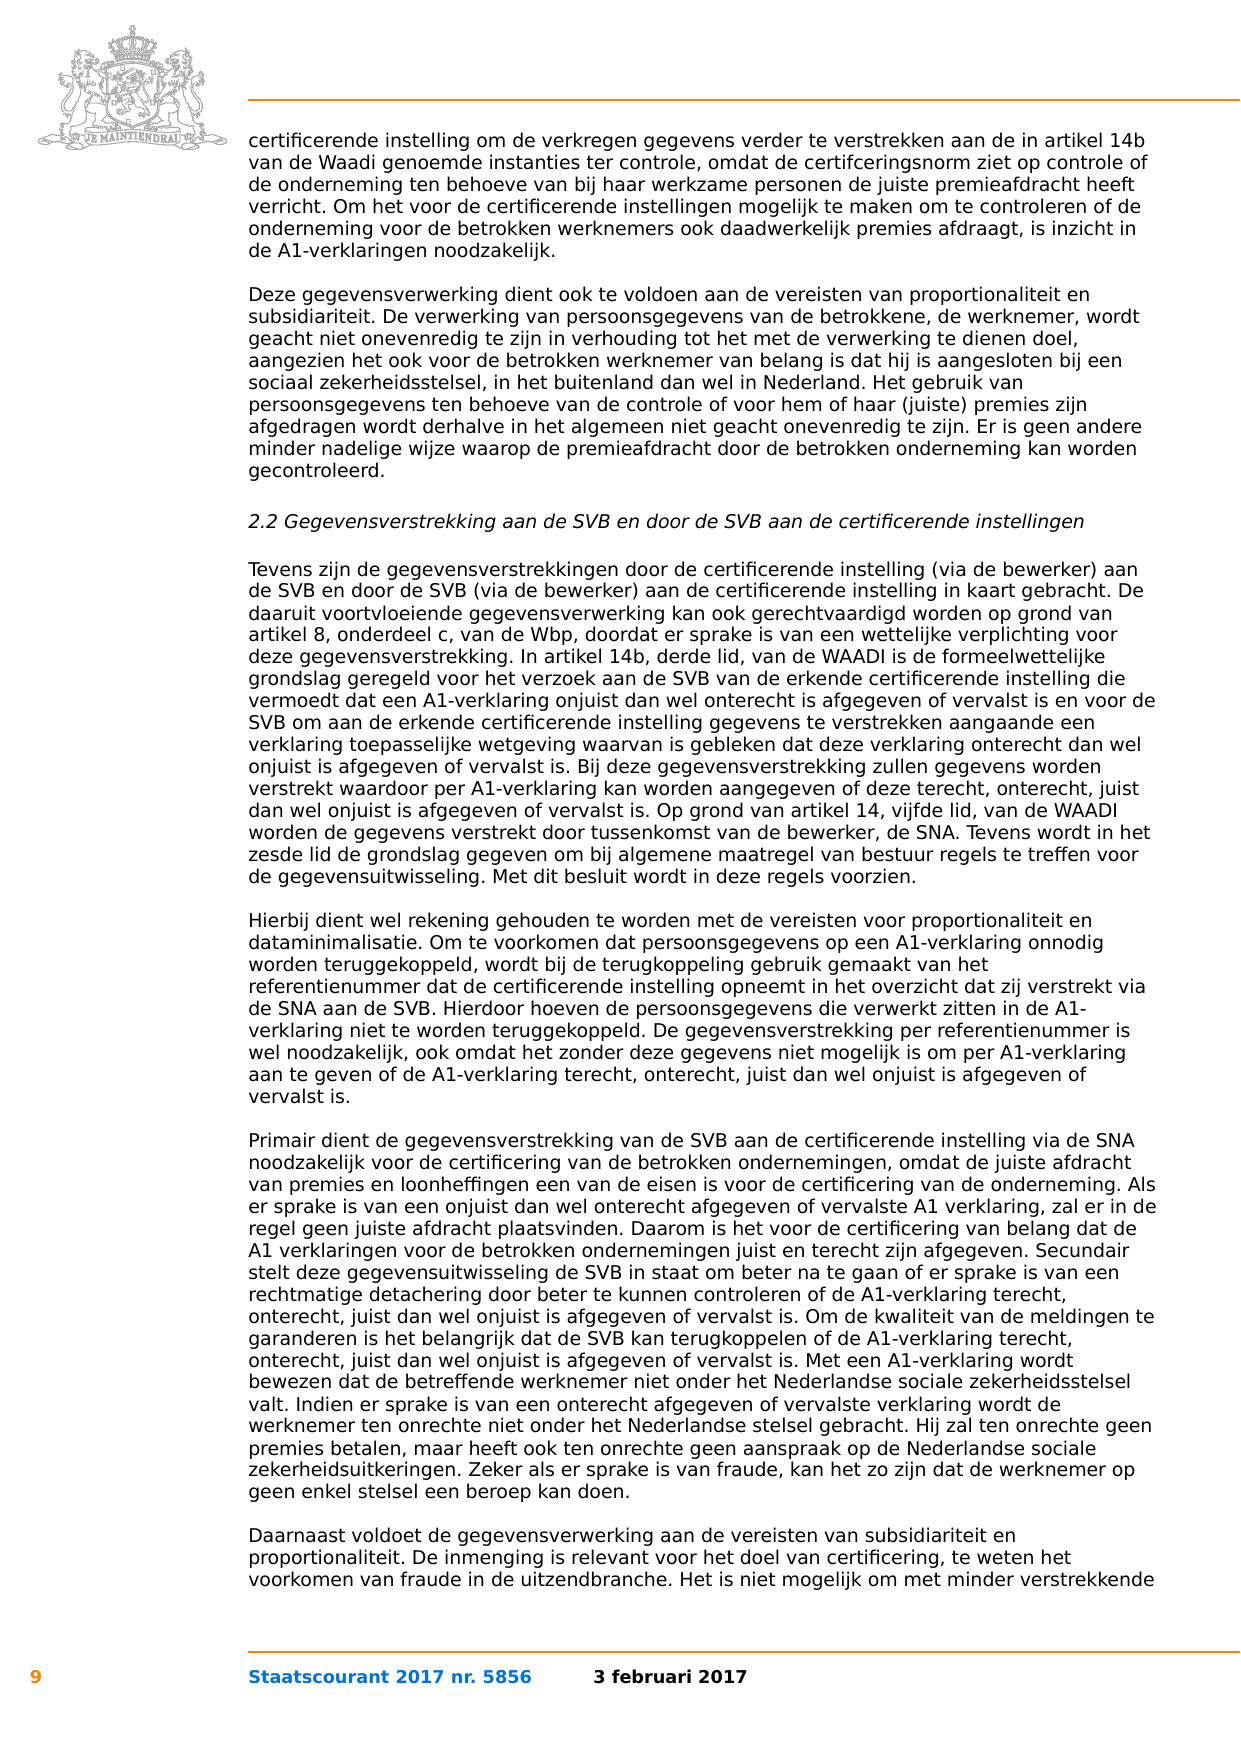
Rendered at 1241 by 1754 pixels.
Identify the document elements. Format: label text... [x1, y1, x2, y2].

text Tevens zijn de gegevensverstrekkingen door de certificerende instelling (via de bewerker) aan de SVB en door de SVB (via de bewerker) aan de certificerende instelling in kaart gebracht. De daaruit voortvloeiende gegevensverwerking kan ook gerechtvaardigd worden op grond van artikel 8, onderdeel c, van de Wbp, doordat er sprake is van een wettelijke verplichting voor deze gegevensverstrekking. In artikel 14b, derde lid, van de WAADI is de formeelwettelijke grondslag geregeld voor het verzoek aan de SVB van de erkende certificerende instelling die vermoedt dat een A1-verklaring onjuist dan wel onterecht is afgegeven of vervalst is en voor de SVB om aan de erkende certificerende instelling gegevens te verstrekken aangaande een verklaring toepasselijke wetgeving waarvan is gebleken dat deze verklaring onterecht dan wel onjuist is afgegeven of vervalst is. Bij deze gegevensverstrekking zullen gegevens worden verstrekt waardoor per A1-verklaring kan worden aangegeven of deze terecht, onterecht, juist dan wel onjuist is afgegeven of vervalst is. Op grond van artikel 14, vijfde lid, van de WAADI worden de gegevens verstrekt door tussenkomst van de bewerker, de SNA. Tevens wordt in het zesde lid de grondslag gegeven om bij algemene maatregel van bestuur regels te treffen voor de gegevensuitwisseling. Met dit besluit wordt in deze regels voorzien. [248, 558, 1163, 888]
text Hierbij dient wel rekening gehouden te worden met de vereisten voor proportionaliteit en dataminimalisatie. Om te voorkomen dat persoonsgegevens op een A1-verklaring onnodig worden teruggekoppeld, wordt bij de terugkoppeling gebruik gemaakt van het referentienummer dat de certificerende instelling opneemt in het overzicht dat zij verstrekt via de SNA aan de SVB. Hierdoor hoeven de persoonsgegevens die verwerkt zitten in de A1-verklaring niet te worden teruggekoppeld. De gegevensverstrekking per referentienummer is wel noodzakelijk, ook omdat het zonder deze gegevens niet mogelijk is om per A1-verklaring aan te geven of de A1-verklaring terecht, onterecht, juist dan wel onjuist is afgegeven of vervalst is. [248, 910, 1163, 1108]
text certificerende instelling om de verkregen gegevens verder te verstrekken aan de in artikel 14b van de Waadi genoemde instanties ter controle, omdat de certifceringsnorm ziet op controle of de onderneming ten behoeve van bij haar werkzame personen de juiste premieafdracht heeft verricht. Om het voor de certificerende instellingen mogelijk te maken om te controleren of de onderneming voor de betrokken werknemers ook daadwerkelijk premies afdraagt, is inzicht in de A1-verklaringen noodzakelijk. [248, 130, 1163, 262]
subtitle 2.2 Gegevensverstrekking aan de SVB en door de SVB aan de certificerende instellingen [248, 511, 1163, 533]
text Daarnaast voldoet de gegevensverwerking aan de vereisten van subsidiariteit en proportionaliteit. De inmenging is relevant voor het doel van certificering, te weten het voorkomen van fraude in de uitzendbranche. Het is niet mogelijk om met minder verstrekkende [248, 1525, 1163, 1591]
text Deze gegevensverwerking dient ook te voldoen aan de vereisten van proportionaliteit en subsidiariteit. De verwerking van persoonsgegevens van de betrokkene, de werknemer, wordt geacht niet onevenredig te zijn in verhouding tot het met de verwerking te dienen doel, aangezien het ook voor de betrokken werknemer van belang is dat hij is aangesloten bij een sociaal zekerheidsstelsel, in het buitenland dan wel in Nederland. Het gebruik van persoonsgegevens ten behoeve van de controle of voor hem of haar (juiste) premies zijn afgedragen wordt derhalve in het algemeen niet geacht onevenredig te zijn. Er is geen andere minder nadelige wijze waarop de premieafdracht door de betrokken onderneming kan worden gecontroleerd. [248, 284, 1163, 481]
text Primair dient de gegevensverstrekking van de SVB aan de certificerende instelling via de SNA noodzakelijk voor de certificering van de betrokken ondernemingen, omdat de juiste afdracht van premies en loonheffingen een van de eisen is voor de certificering van de onderneming. Als er sprake is van een onjuist dan wel onterecht afgegeven of vervalste A1 verklaring, zal er in de regel geen juiste afdracht plaatsvinden. Daarom is het voor de certificering van belang dat de A1 verklaringen voor de betrokken ondernemingen juist en terecht zijn afgegeven. Secundair stelt deze gegevensuitwisseling de SVB in staat om beter na te gaan of er sprake is van een rechtmatige detachering door beter te kunnen controleren of de A1-verklaring terecht, onterecht, juist dan wel onjuist is afgegeven of vervalst is. Om de kwaliteit van de meldingen te garanderen is het belangrijk dat de SVB kan terugkoppelen of de A1-verklaring terecht, onterecht, juist dan wel onjuist is afgegeven of vervalst is. Met een A1-verklaring wordt bewezen dat de betreffende werknemer niet onder het Nederlandse sociale zekerheidsstelsel valt. Indien er sprake is van een onterecht afgegeven of vervalste verklaring wordt de werknemer ten onrechte niet onder het Nederlandse stelsel gebracht. Hij zal ten onrechte geen premies betalen, maar heeft ook ten onrechte geen aanspraak op de Nederlandse sociale zekerheidsuitkeringen. Zeker als er sprake is van fraude, kan het zo zijn dat de werknemer op geen enkel stelsel een beroep kan doen. [248, 1130, 1163, 1503]
picture [38, 25, 227, 150]
